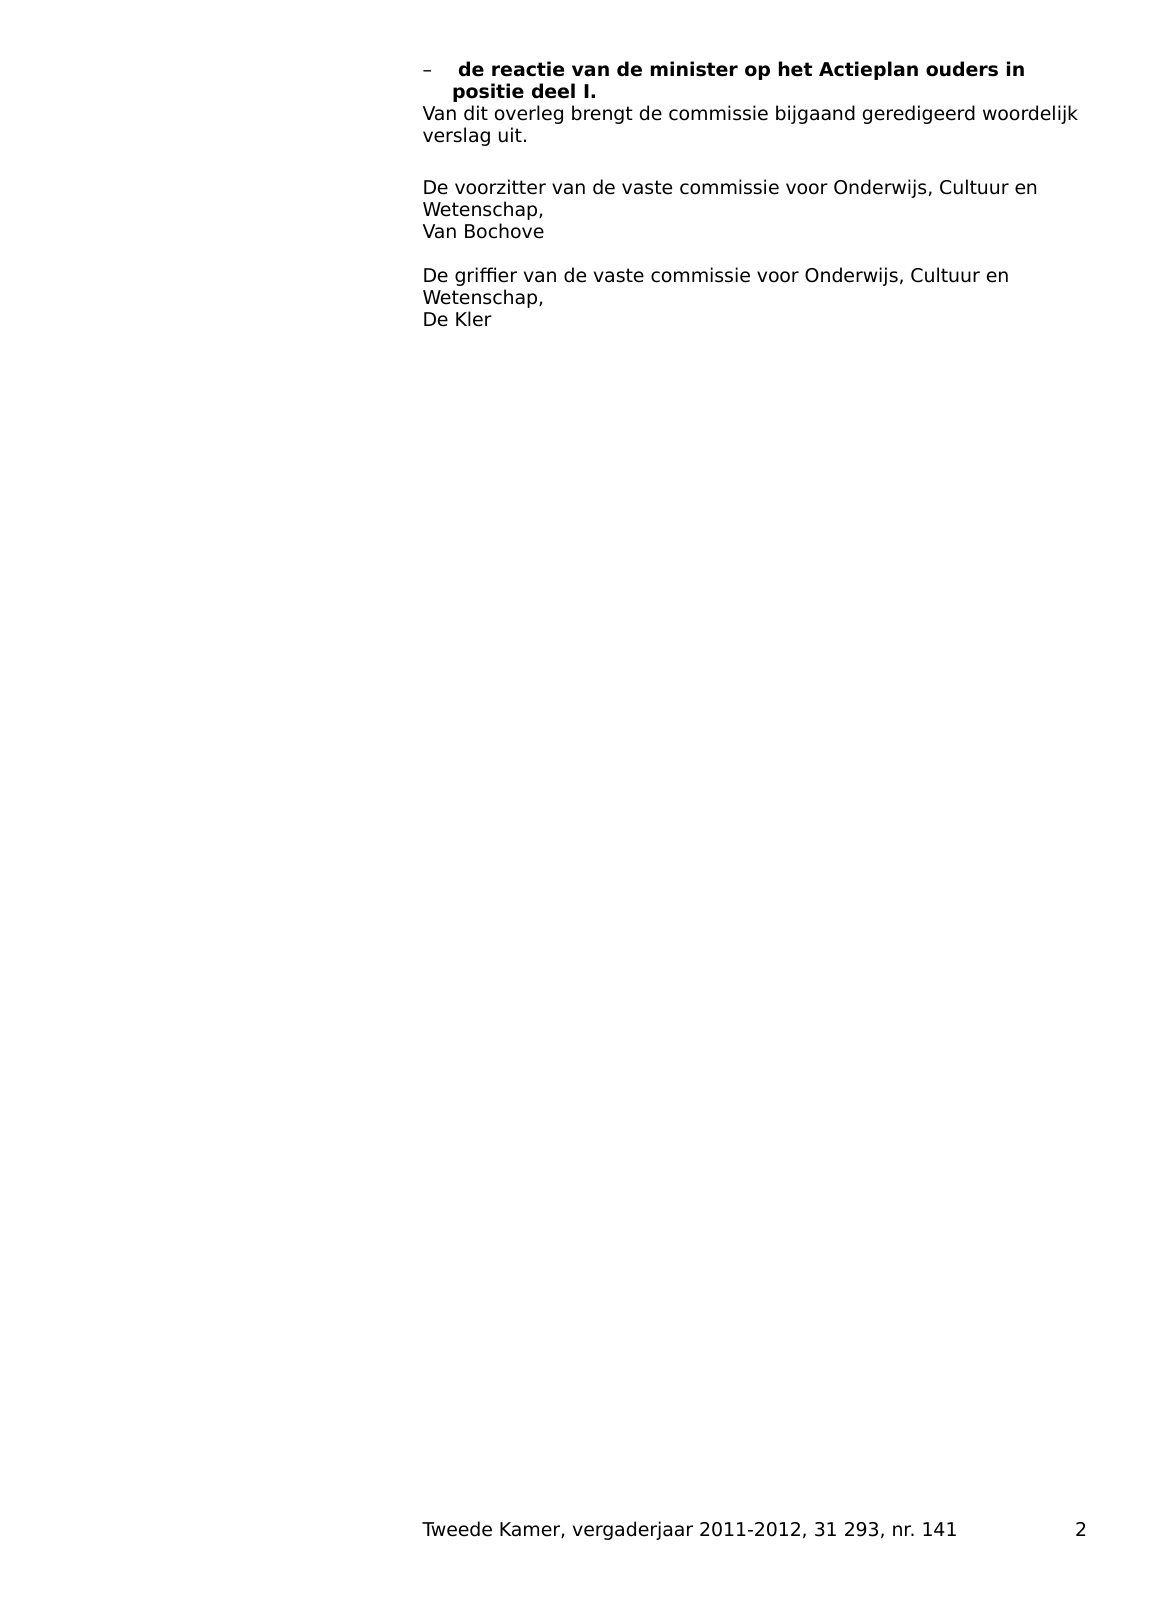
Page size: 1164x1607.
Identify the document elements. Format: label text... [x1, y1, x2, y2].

text De voorzitter van de vaste commissie voor Onderwijs, Cultuur en Wetenschap, Van Bochove [422, 177, 1087, 243]
text Van dit overleg brengt de commissie bijgaand geredigeerd woordelijk verslag uit. [422, 103, 1087, 147]
text – de reactie van de minister op het Actieplan ouders in positie deel I. [422, 59, 1087, 103]
text De griffier van de vaste commissie voor Onderwijs, Cultuur en Wetenschap, De Kler [422, 265, 1087, 331]
